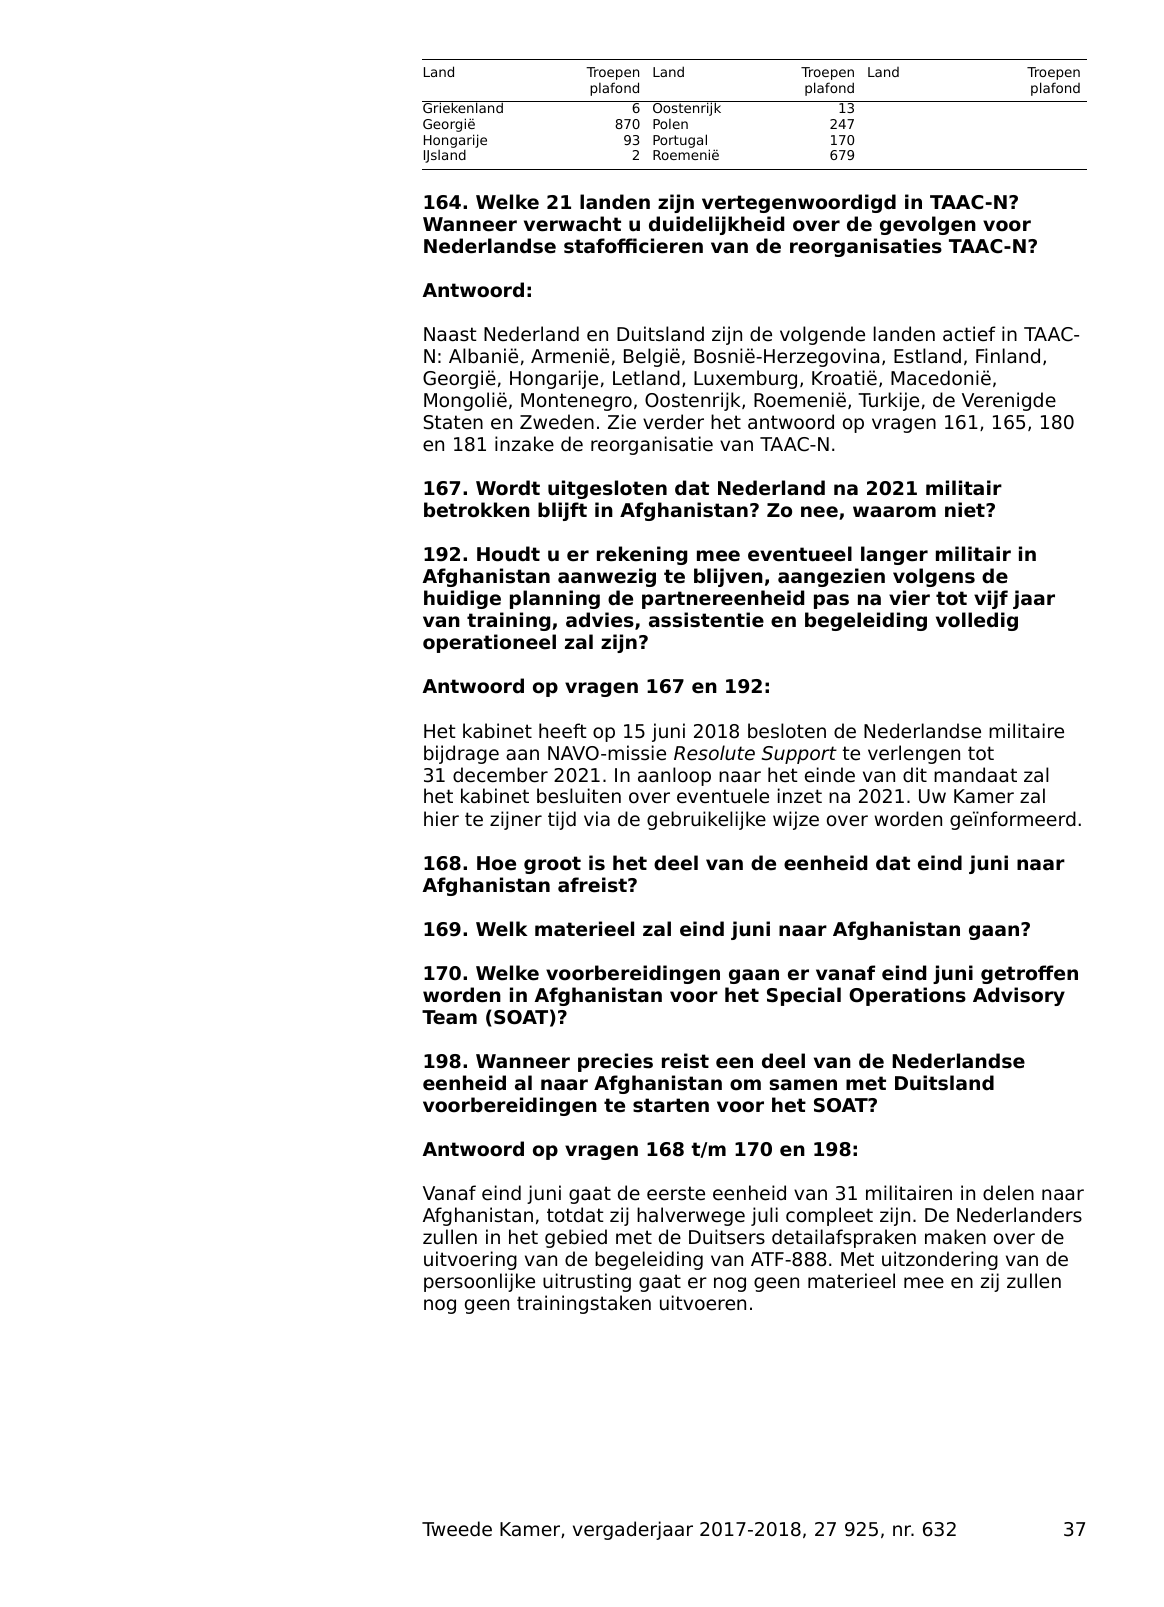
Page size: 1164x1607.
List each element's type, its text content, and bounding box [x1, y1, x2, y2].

table_header Troepen plafond [774, 60, 861, 101]
table_cell [978, 133, 1087, 148]
table_cell [861, 117, 977, 132]
table_header Land [422, 60, 559, 101]
subtitle 169. Welk materieel zal eind juni naar Afghanistan gaan? [422, 919, 1087, 941]
table_cell [978, 102, 1087, 117]
subtitle 192. Houdt u er rekening mee eventueel langer militair in Afghanistan aanwezig te blijven, aangezien volgens de huidige planning de partnereenheid pas na vier tot vijf jaar van training, advies, assistentie en begeleiding volledig operationeel zal zijn? [422, 544, 1087, 654]
table_cell [861, 102, 977, 117]
table_cell 2 [559, 148, 646, 168]
table_cell [861, 148, 977, 168]
subtitle 167. Wordt uitgesloten dat Nederland na 2021 militair betrokken blijft in Afghanistan? Zo nee, waarom niet? [422, 478, 1087, 522]
table_cell [861, 133, 977, 148]
table_cell 6 [559, 102, 646, 117]
table_cell 93 [559, 133, 646, 148]
subtitle 170. Welke voorbereidingen gaan er vanaf eind juni getroffen worden in Afghanistan voor het Special Operations Advisory Team (SOAT)? [422, 963, 1087, 1029]
table_cell 170 [774, 133, 861, 148]
table_cell [978, 148, 1087, 168]
table_cell 870 [559, 117, 646, 132]
table_cell Griekenland [422, 102, 559, 117]
table_header Troepen plafond [978, 60, 1087, 101]
table_cell Roemenië [646, 148, 773, 168]
table_header Troepen plafond [559, 60, 646, 101]
table_cell Oostenrijk [646, 102, 773, 117]
table_cell 13 [774, 102, 861, 117]
table_cell IJsland [422, 148, 559, 168]
subtitle 168. Hoe groot is het deel van de eenheid dat eind juni naar Afghanistan afreist? [422, 853, 1087, 897]
subtitle Antwoord: [422, 280, 1087, 302]
text Het kabinet heeft op 15 juni 2018 besloten de Nederlandse militaire bijdrage aan NAVO-missie Resolute Support te verlengen tot 31 december 2021. In aanloop naar het einde van dit mandaat zal het kabinet besluiten over eventuele inzet na 2021. Uw Kamer zal hier te zijner tijd via de gebruikelijke wijze over worden geïnformeerd. [422, 721, 1087, 830]
subtitle Antwoord op vragen 167 en 192: [422, 676, 1087, 698]
table_cell [978, 117, 1087, 132]
table_header Land [861, 60, 977, 101]
subtitle Antwoord op vragen 168 t/m 170 en 198: [422, 1139, 1087, 1161]
subtitle 164. Welke 21 landen zijn vertegenwoordigd in TAAC-N? Wanneer verwacht u duidelijkheid over de gevolgen voor Nederlandse stafofficieren van de reorganisaties TAAC-N? [422, 192, 1087, 258]
text Naast Nederland en Duitsland zijn de volgende landen actief in TAAC-N: Albanië, Armenië, België, Bosnië-Herzegovina, Estland, Finland, Georgië, Hongarije, Letland, Luxemburg, Kroatië, Macedonië, Mongolië, Montenegro, Oostenrijk, Roemenië, Turkije, de Verenigde Staten en Zweden. Zie verder het antwoord op vragen 161, 165, 180 en 181 inzake de reorganisatie van TAAC-N. [422, 324, 1087, 456]
table_cell 247 [774, 117, 861, 132]
subtitle 198. Wanneer precies reist een deel van de Nederlandse eenheid al naar Afghanistan om samen met Duitsland voorbereidingen te starten voor het SOAT? [422, 1051, 1087, 1117]
table_cell Hongarije [422, 133, 559, 148]
table_header Land [646, 60, 773, 101]
table_cell Georgië [422, 117, 559, 132]
table_cell Polen [646, 117, 773, 132]
text Vanaf eind juni gaat de eerste eenheid van 31 militairen in delen naar Afghanistan, totdat zij halverwege juli compleet zijn. De Nederlanders zullen in het gebied met de Duitsers detailafspraken maken over de uitvoering van de begeleiding van ATF-888. Met uitzondering van de persoonlijke uitrusting gaat er nog geen materieel mee en zij zullen nog geen trainingstaken uitvoeren. [422, 1183, 1087, 1315]
table_cell 679 [774, 148, 861, 168]
table_cell Portugal [646, 133, 773, 148]
